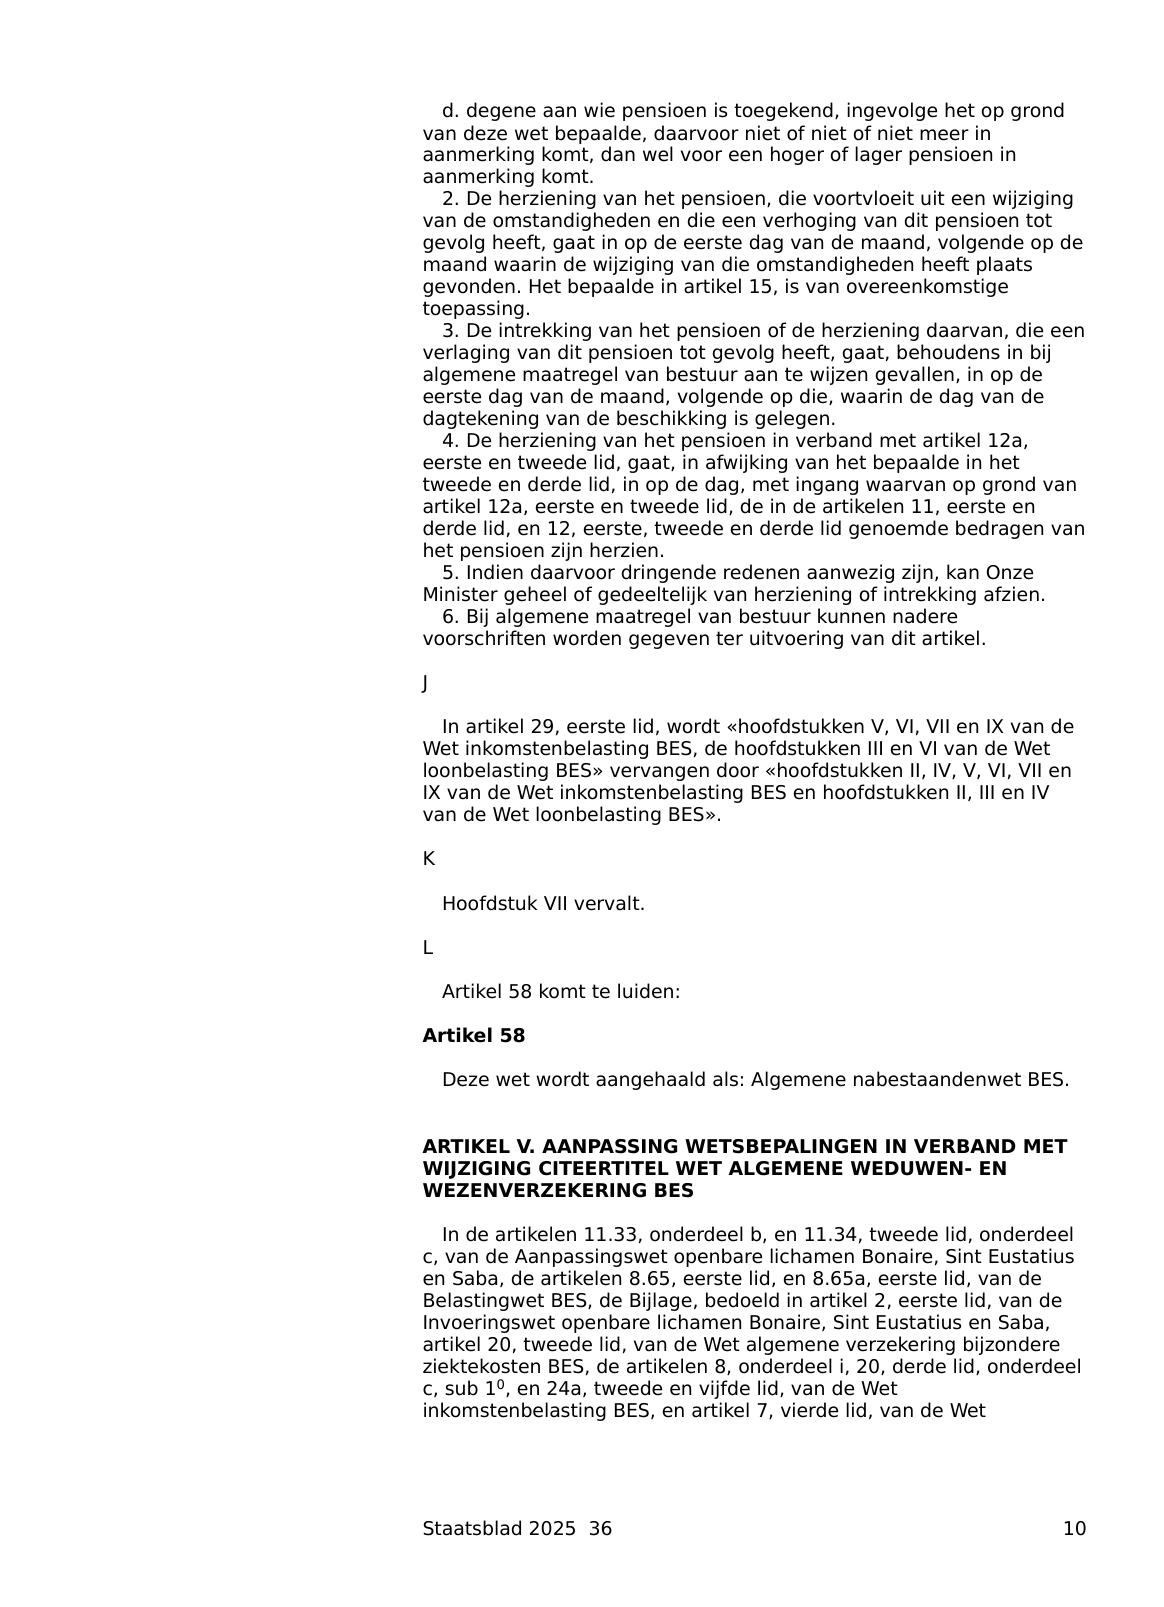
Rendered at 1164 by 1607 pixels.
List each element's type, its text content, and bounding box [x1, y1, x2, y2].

text 4. De herziening van het pensioen in verband met artikel 12a, eerste en tweede lid, gaat, in afwijking van het bepaalde in het tweede en derde lid, in op de dag, met ingang waarvan op grond van artikel 12a, eerste en tweede lid, de in de artikelen 11, eerste en derde lid, en 12, eerste, tweede en derde lid genoemde bedragen van het pensioen zijn herzien. [422, 430, 1087, 562]
text 5. Indien daarvoor dringende redenen aanwezig zijn, kan Onze Minister geheel of gedeeltelijk van herziening of intrekking afzien. [422, 562, 1087, 606]
text 3. De intrekking van het pensioen of de herziening daarvan, die een verlaging van dit pensioen tot gevolg heeft, gaat, behoudens in bij algemene maatregel van bestuur aan te wijzen gevallen, in op de eerste dag van de maand, volgende op die, waarin de dag van de dagtekening van de beschikking is gelegen. [422, 320, 1087, 430]
subtitle Artikel 58 [422, 1025, 1087, 1047]
text J [422, 672, 1087, 694]
text 2. De herziening van het pensioen, die voortvloeit uit een wijziging van de omstandigheden en die een verhoging van dit pensioen tot gevolg heeft, gaat in op de eerste dag van de maand, volgende op de maand waarin de wijziging van die omstandigheden heeft plaats gevonden. Het bepaalde in artikel 15, is van overeenkomstige toepassing. [422, 188, 1087, 320]
text Artikel 58 komt te luiden: [422, 981, 1087, 1003]
text In artikel 29, eerste lid, wordt «hoofdstukken V, VI, VII en IX van de Wet inkomstenbelasting BES, de hoofdstukken III en VI van de Wet loonbelasting BES» vervangen door «hoofdstukken II, IV, V, VI, VII en IX van de Wet inkomstenbelasting BES en hoofdstukken II, III en IV van de Wet loonbelasting BES». [422, 716, 1087, 826]
text 6. Bij algemene maatregel van bestuur kunnen nadere voorschriften worden gegeven ter uitvoering van dit artikel. [422, 606, 1087, 650]
text Hoofdstuk VII vervalt. [422, 892, 1087, 914]
subtitle ARTIKEL V. AANPASSING WETSBEPALINGEN IN VERBAND MET WIJZIGING CITEERTITEL WET ALGEMENE WEDUWEN- EN WEZENVERZEKERING BES [422, 1136, 1087, 1201]
text Deze wet wordt aangehaald als: Algemene nabestaandenwet BES. [422, 1069, 1087, 1091]
text In de artikelen 11.33, onderdeel b, en 11.34, tweede lid, onderdeel c, van de Aanpassingswet openbare lichamen Bonaire, Sint Eustatius en Saba, de artikelen 8.65, eerste lid, en 8.65a, eerste lid, van de Belastingwet BES, de Bijlage, bedoeld in artikel 2, eerste lid, van de Invoeringswet openbare lichamen Bonaire, Sint Eustatius en Saba, artikel 20, tweede lid, van de Wet algemene verzekering bijzondere ziektekosten BES, de artikelen 8, onderdeel i, 20, derde lid, onderdeel c, sub 10, en 24a, tweede en vijfde lid, van de Wet inkomstenbelasting BES, en artikel 7, vierde lid, van de Wet [422, 1224, 1087, 1421]
text K [422, 848, 1087, 870]
text d. degene aan wie pensioen is toegekend, ingevolge het op grond van deze wet bepaalde, daarvoor niet of niet of niet meer in aanmerking komt, dan wel voor een hoger of lager pensioen in aanmerking komt. [422, 100, 1087, 188]
text L [422, 937, 1087, 959]
